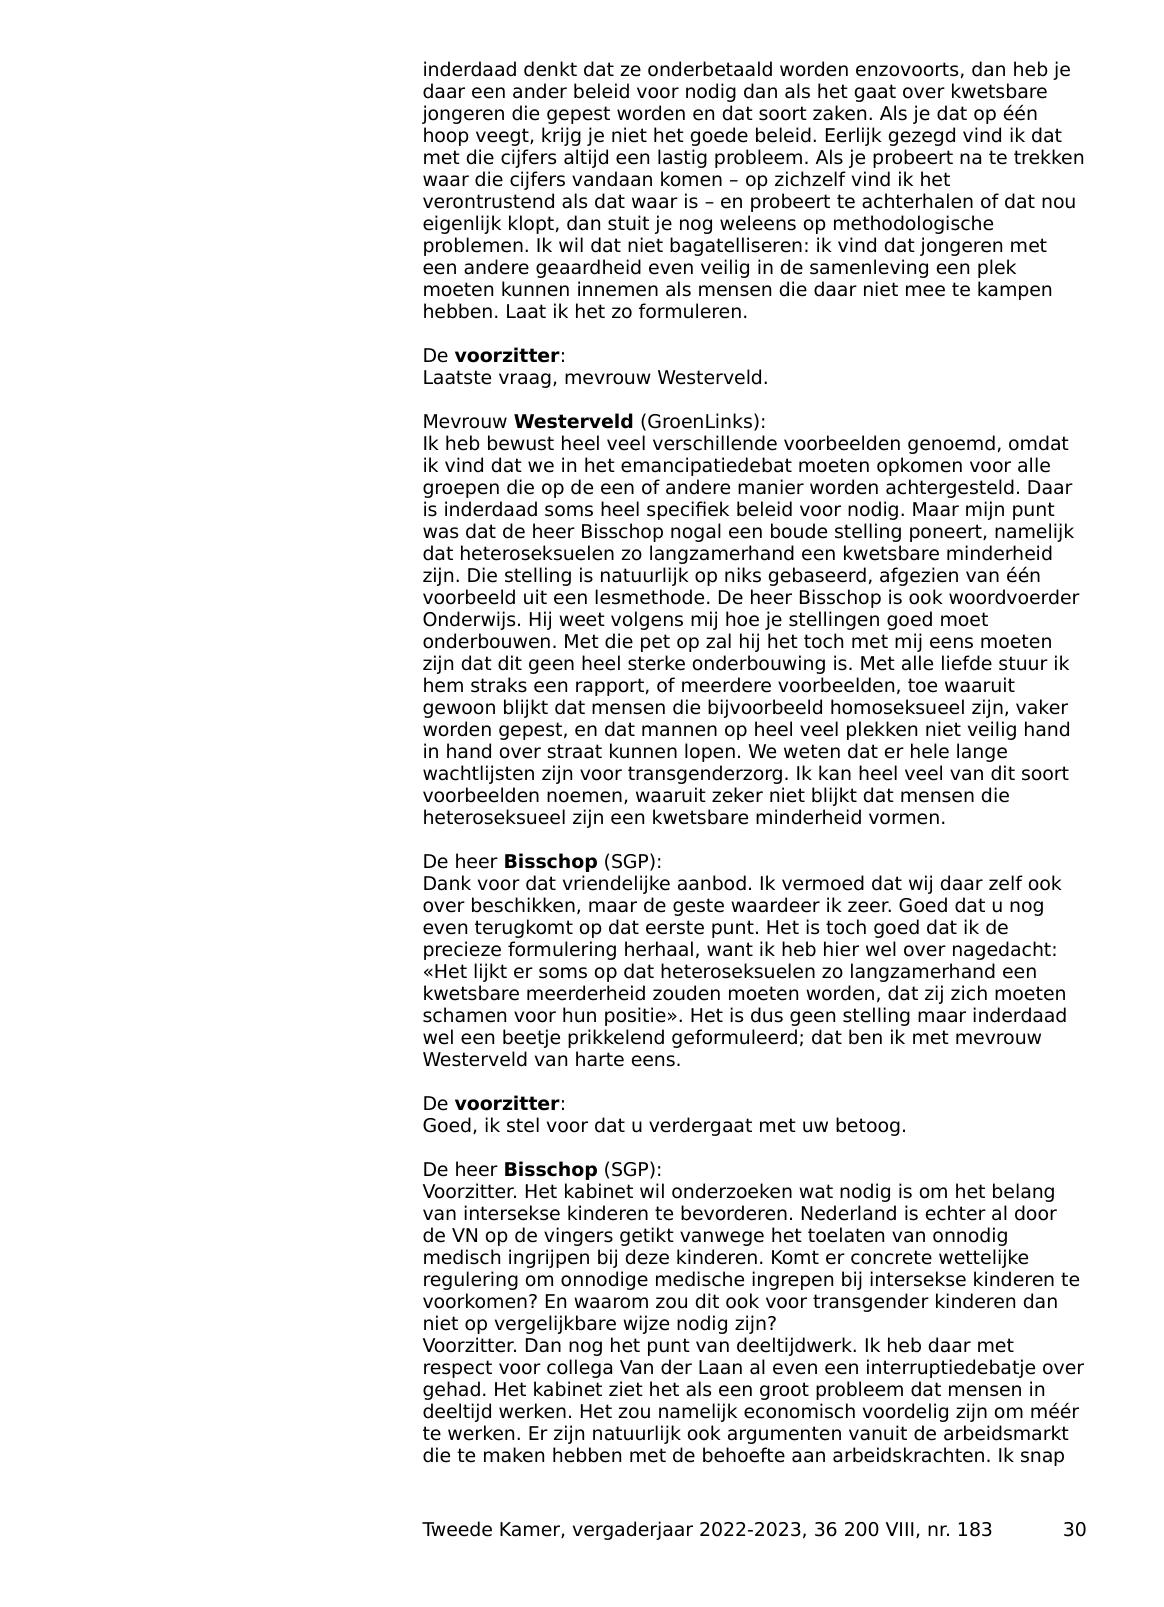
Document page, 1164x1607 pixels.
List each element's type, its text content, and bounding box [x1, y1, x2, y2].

text inderdaad denkt dat ze onderbetaald worden enzovoorts, dan heb je daar een ander beleid voor nodig dan als het gaat over kwetsbare jongeren die gepest worden en dat soort zaken. Als je dat op één hoop veegt, krijg je niet het goede beleid. Eerlijk gezegd vind ik dat met die cijfers altijd een lastig probleem. Als je probeert na te trekken waar die cijfers vandaan komen – op zichzelf vind ik het verontrustend als dat waar is – en probeert te achterhalen of dat nou eigenlijk klopt, dan stuit je nog weleens op methodologische problemen. Ik wil dat niet bagatelliseren: ik vind dat jongeren met een andere geaardheid even veilig in de samenleving een plek moeten kunnen innemen als mensen die daar niet mee te kampen hebben. Laat ik het zo formuleren. [422, 59, 1087, 323]
text De heer Bisschop (SGP): [422, 851, 1087, 873]
text Dank voor dat vriendelijke aanbod. Ik vermoed dat wij daar zelf ook over beschikken, maar de geste waardeer ik zeer. Goed dat u nog even terugkomt op dat eerste punt. Het is toch goed dat ik de precieze formulering herhaal, want ik heb hier wel over nagedacht: «Het lijkt er soms op dat heteroseksuelen zo langzamerhand een kwetsbare meerderheid zouden moeten worden, dat zij zich moeten schamen voor hun positie». Het is dus geen stelling maar inderdaad wel een beetje prikkelend geformuleerd; dat ben ik met mevrouw Westerveld van harte eens. [422, 873, 1087, 1071]
text De voorzitter: [422, 1093, 1087, 1115]
text De voorzitter: [422, 345, 1087, 367]
text Laatste vraag, mevrouw Westerveld. [422, 367, 1087, 389]
text Voorzitter. Dan nog het punt van deeltijdwerk. Ik heb daar met respect voor collega Van der Laan al even een interruptiedebatje over gehad. Het kabinet ziet het als een groot probleem dat mensen in deeltijd werken. Het zou namelijk economisch voordelig zijn om méér te werken. Er zijn natuurlijk ook argumenten vanuit de arbeidsmarkt die te maken hebben met de behoefte aan arbeidskrachten. Ik snap [422, 1335, 1087, 1467]
text Goed, ik stel voor dat u verdergaat met uw betoog. [422, 1115, 1087, 1137]
text De heer Bisschop (SGP): [422, 1159, 1087, 1181]
text Ik heb bewust heel veel verschillende voorbeelden genoemd, omdat ik vind dat we in het emancipatiedebat moeten opkomen voor alle groepen die op de een of andere manier worden achtergesteld. Daar is inderdaad soms heel specifiek beleid voor nodig. Maar mijn punt was dat de heer Bisschop nogal een boude stelling poneert, namelijk dat heteroseksuelen zo langzamerhand een kwetsbare minderheid zijn. Die stelling is natuurlijk op niks gebaseerd, afgezien van één voorbeeld uit een lesmethode. De heer Bisschop is ook woordvoerder Onderwijs. Hij weet volgens mij hoe je stellingen goed moet onderbouwen. Met die pet op zal hij het toch met mij eens moeten zijn dat dit geen heel sterke onderbouwing is. Met alle liefde stuur ik hem straks een rapport, of meerdere voorbeelden, toe waaruit gewoon blijkt dat mensen die bijvoorbeeld homoseksueel zijn, vaker worden gepest, en dat mannen op heel veel plekken niet veilig hand in hand over straat kunnen lopen. We weten dat er hele lange wachtlijsten zijn voor transgenderzorg. Ik kan heel veel van dit soort voorbeelden noemen, waaruit zeker niet blijkt dat mensen die heteroseksueel zijn een kwetsbare minderheid vormen. [422, 433, 1087, 829]
text Mevrouw Westerveld (GroenLinks): [422, 411, 1087, 433]
text Voorzitter. Het kabinet wil onderzoeken wat nodig is om het belang van intersekse kinderen te bevorderen. Nederland is echter al door de VN op de vingers getikt vanwege het toelaten van onnodig medisch ingrijpen bij deze kinderen. Komt er concrete wettelijke regulering om onnodige medische ingrepen bij intersekse kinderen te voorkomen? En waarom zou dit ook voor transgender kinderen dan niet op vergelijkbare wijze nodig zijn? [422, 1181, 1087, 1335]
